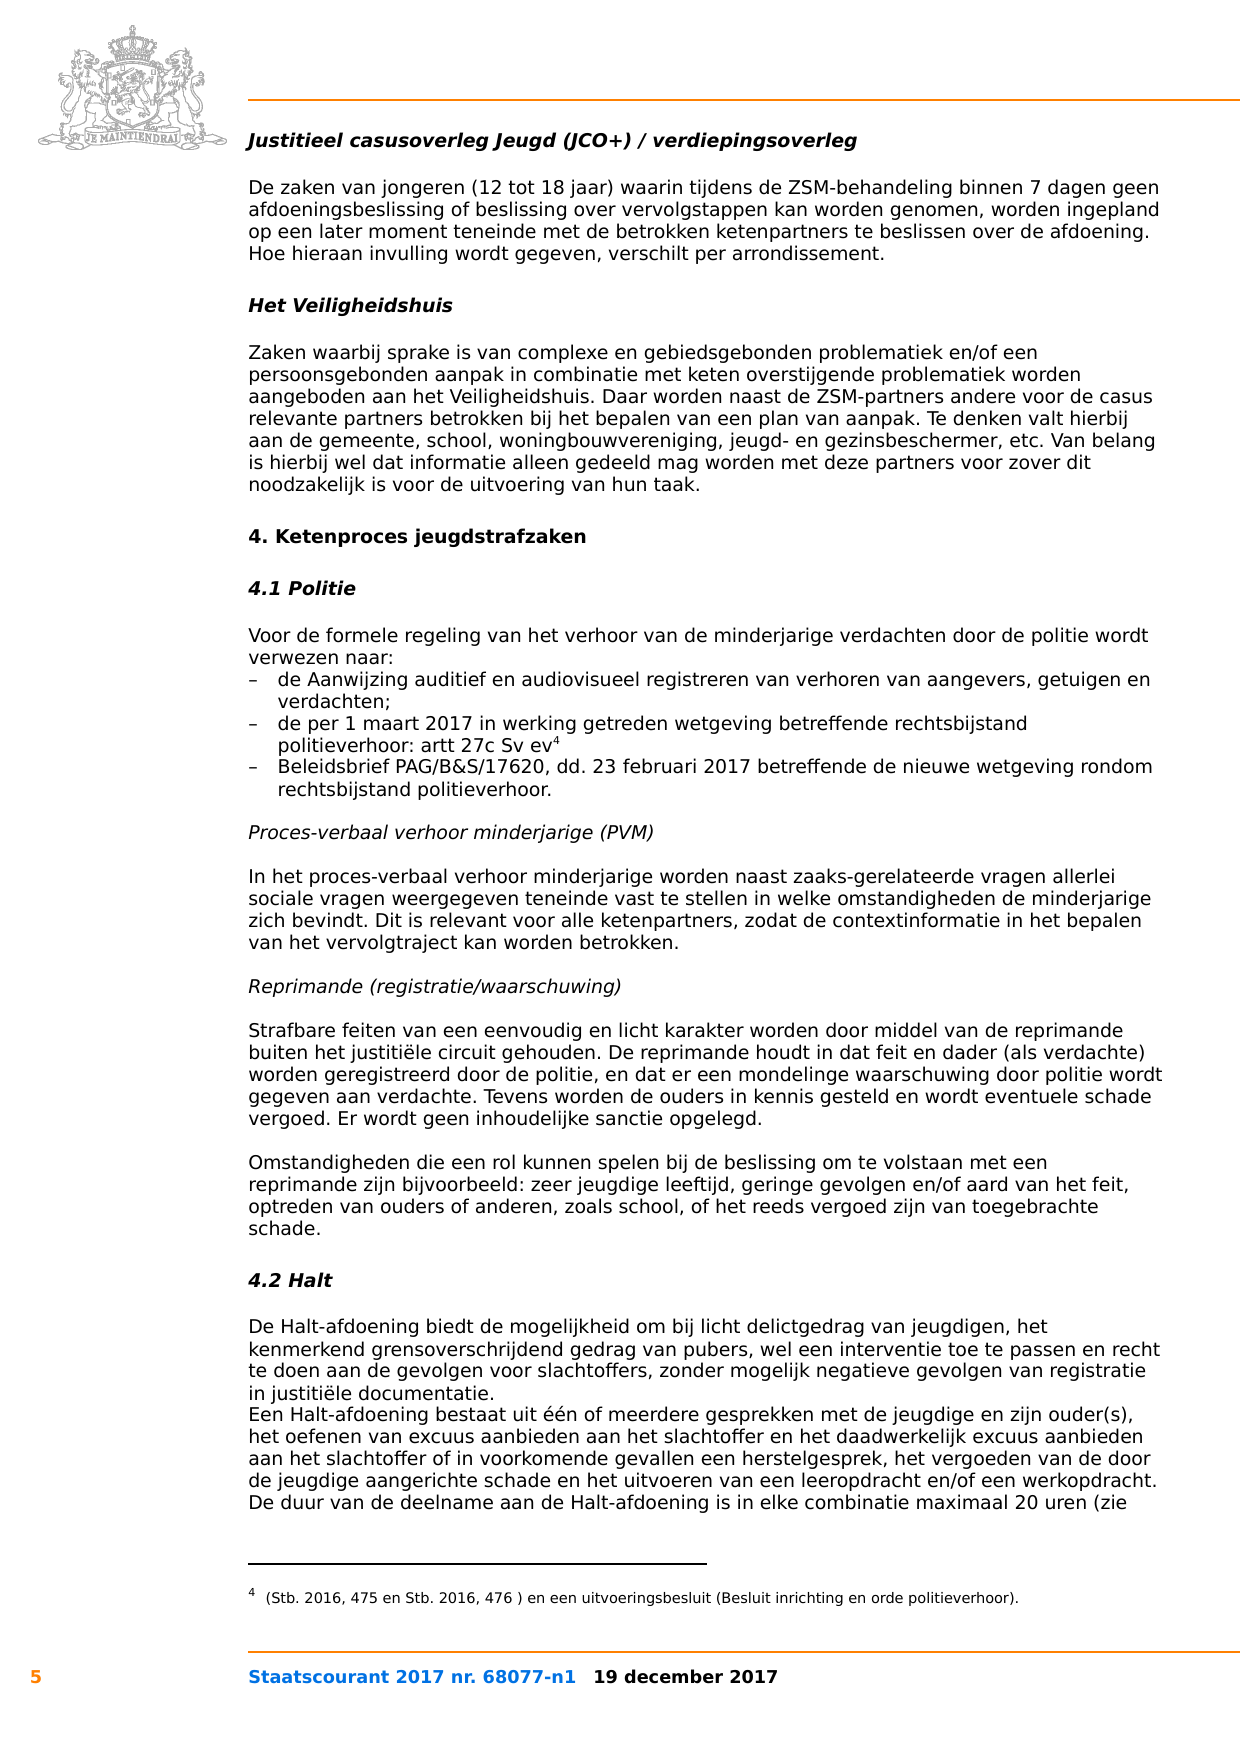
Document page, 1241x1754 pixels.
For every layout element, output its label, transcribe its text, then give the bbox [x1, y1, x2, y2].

text Een Halt-afdoening bestaat uit één of meerdere gesprekken met de jeugdige en zijn ouder(s), het oefenen van excuus aanbieden aan het slachtoffer en het daadwerkelijk excuus aanbieden aan het slachtoffer of in voorkomende gevallen een herstelgesprek, het vergoeden van de door de jeugdige aangerichte schade en het uitvoeren van een leeropdracht en/of een werkopdracht. De duur van de deelname aan de Halt-afdoening is in elke combinatie maximaal 20 uren (zie [248, 1404, 1163, 1514]
text – de per 1 maart 2017 in werking getreden wetgeving betreffende rechtsbijstand politieverhoor: artt 27c Sv ev [248, 712, 1163, 756]
text Zaken waarbij sprake is van complexe en gebiedsgebonden problematiek en/of een persoonsgebonden aanpak in combinatie met keten overstijgende problematiek worden aangeboden aan het Veiligheidshuis. Daar worden naast de ZSM-partners andere voor de casus relevante partners betrokken bij het bepalen van een plan van aanpak. Te denken valt hierbij aan de gemeente, school, woningbouwvereniging, jeugd- en gezinsbeschermer, etc. Van belang is hierbij wel dat informatie alleen gedeeld mag worden met deze partners voor zover dit noodzakelijk is voor de uitvoering van hun taak. [248, 342, 1163, 496]
subtitle 4.2 Halt [248, 1269, 1163, 1291]
text Strafbare feiten van een eenvoudig en licht karakter worden door middel van de reprimande buiten het justitiële circuit gehouden. De reprimande houdt in dat feit en dader (als verdachte) worden geregistreerd door de politie, en dat er een mondelinge waarschuwing door politie wordt gegeven aan verdachte. Tevens worden de ouders in kennis gesteld en wordt eventuele schade vergoed. Er wordt geen inhoudelijke sanctie opgelegd. [248, 1020, 1163, 1130]
text – Beleidsbrief PAG/B&S/17620, dd. 23 februari 2017 betreffende de nieuwe wetgeving rondom rechtsbijstand politieverhoor. [248, 756, 1163, 800]
text Voor de formele regeling van het verhoor van de minderjarige verdachten door de politie wordt verwezen naar: [248, 624, 1163, 668]
subtitle Reprimande (registratie/waarschuwing) [248, 976, 1163, 998]
text De zaken van jongeren (12 tot 18 jaar) waarin tijdens de ZSM-behandeling binnen 7 dagen geen afdoeningsbeslissing of beslissing over vervolgstappen kan worden genomen, worden ingepland op een later moment teneinde met de betrokken ketenpartners te beslissen over de afdoening. Hoe hieraan invulling wordt gegeven, verschilt per arrondissement. [248, 177, 1163, 265]
text De Halt-afdoening biedt de mogelijkheid om bij licht delictgedrag van jeugdigen, het kenmerkend grensoverschrijdend gedrag van pubers, wel een interventie toe te passen en recht te doen aan de gevolgen voor slachtoffers, zonder mogelijk negatieve gevolgen van registratie in justitiële documentatie. [248, 1316, 1163, 1404]
subtitle Proces-verbaal verhoor minderjarige (PVM) [248, 822, 1163, 844]
text In het proces-verbaal verhoor minderjarige worden naast zaaks-gerelateerde vragen allerlei sociale vragen weergegeven teneinde vast te stellen in welke omstandigheden de minderjarige zich bevindt. Dit is relevant voor alle ketenpartners, zodat de contextinformatie in het bepalen van het vervolgtraject kan worden betrokken. [248, 866, 1163, 954]
subtitle Het Veiligheidshuis [248, 295, 1163, 317]
subtitle 4.1 Politie [248, 578, 1163, 599]
text (Stb. 2016, 475 en Stb. 2016, 476 ) en een uitvoeringsbesluit (Besluit inrichting en orde politieverhoor). [248, 1586, 1163, 1608]
subtitle 4. Ketenproces jeugdstrafzaken [248, 526, 1163, 548]
subtitle Justitieel casusoverleg Jeugd (JCO+) / verdiepingsoverleg [248, 130, 1163, 152]
picture [38, 25, 227, 150]
text – de Aanwijzing auditief en audiovisueel registreren van verhoren van aangevers, getuigen en verdachten; [248, 668, 1163, 712]
text Omstandigheden die een rol kunnen spelen bij de beslissing om te volstaan met een reprimande zijn bijvoorbeeld: zeer jeugdige leeftijd, geringe gevolgen en/of aard van het feit, optreden van ouders of anderen, zoals school, of het reeds vergoed zijn van toegebrachte schade. [248, 1152, 1163, 1239]
